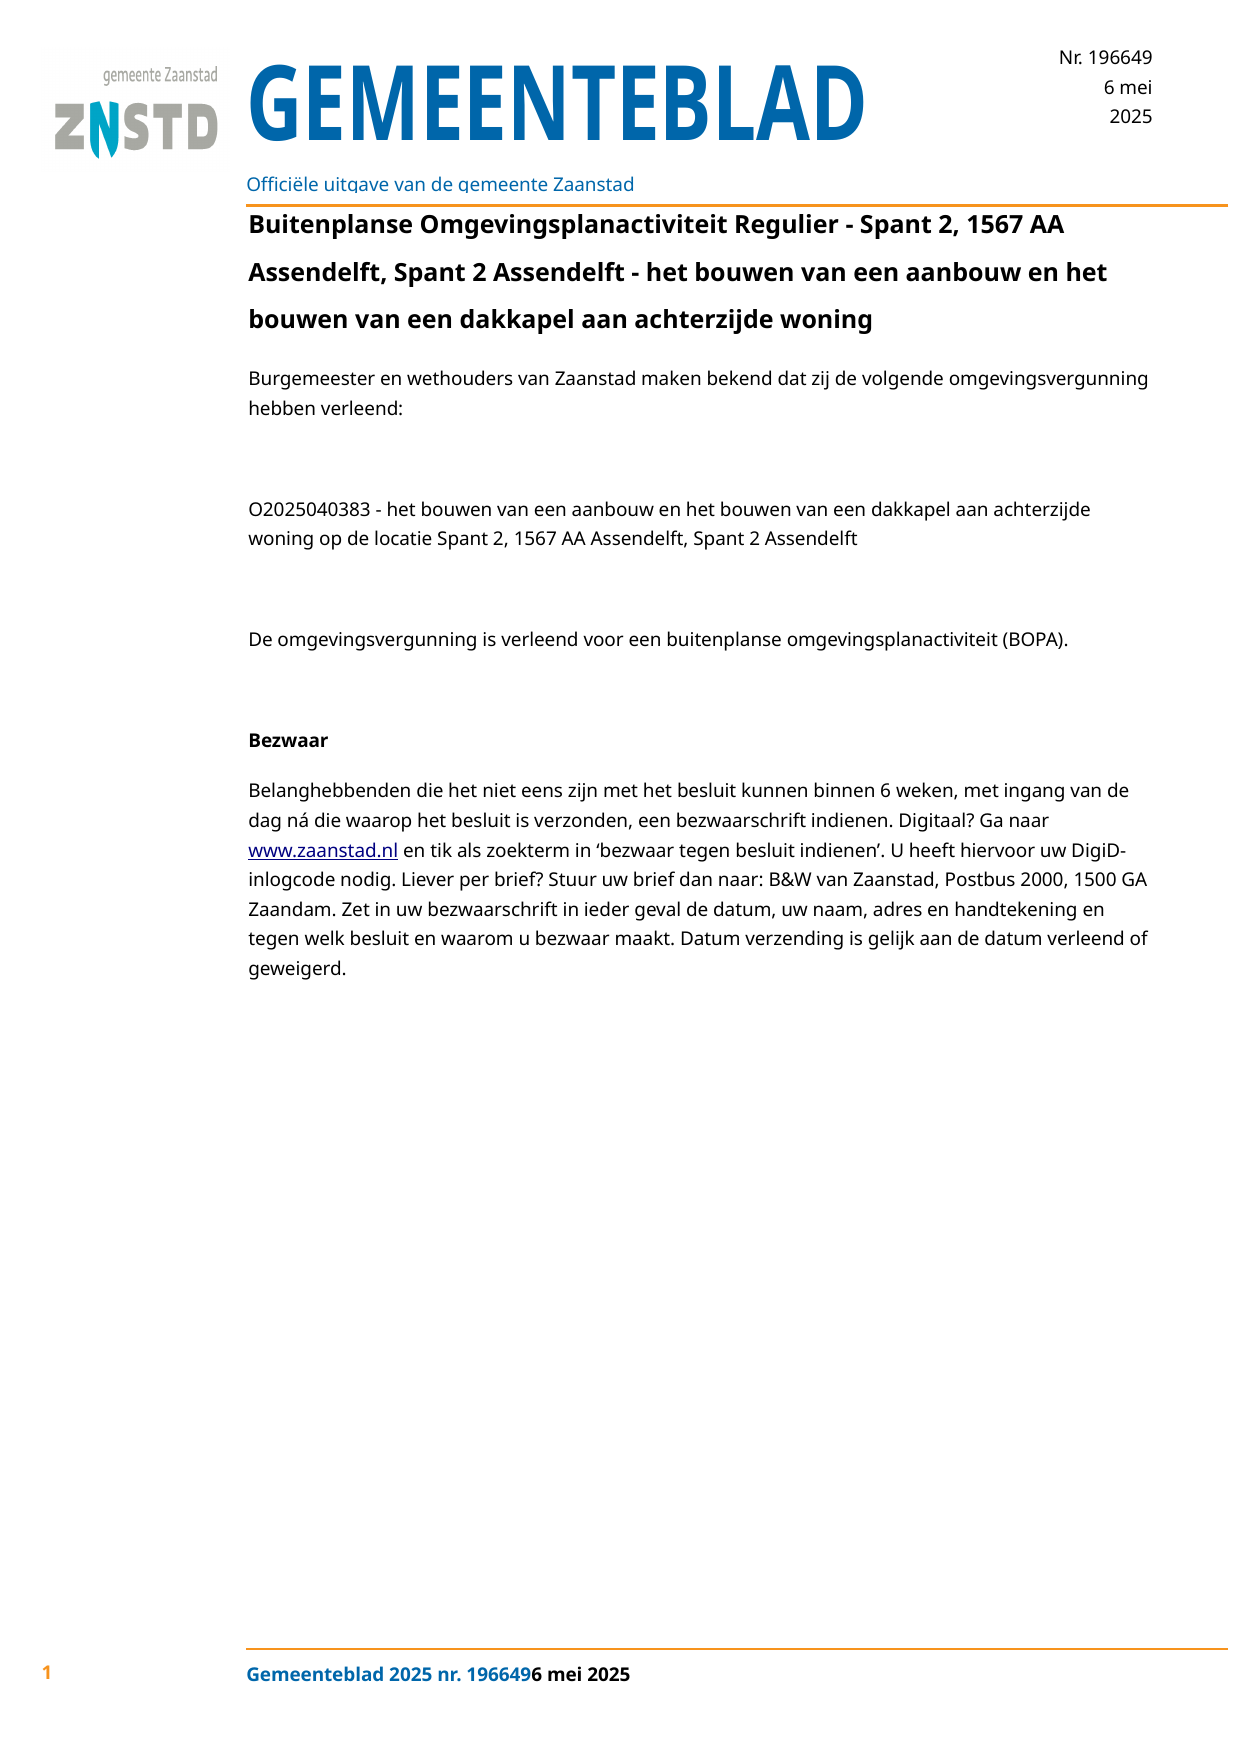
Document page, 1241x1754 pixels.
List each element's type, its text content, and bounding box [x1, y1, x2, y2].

text Buitenplanse Omgevingsplanactiviteit Regulier - Spant 2, 1567 AA Assendelft, Spant 2 Assendelft - het bouwen van een aanbouw en het bouwen van een dakkapel aan achterzijde woning [248, 207, 1152, 336]
text Burgemeester en wethouders van Zaanstad maken bekend dat zij de volgende omgevingsvergunning hebben verleend: [248, 366, 1152, 421]
text De omgevingsvergunning is verleend voor een buitenplanse omgevingsplanactiviteit (BOPA). [248, 626, 1152, 652]
text Bezwaar [248, 727, 1152, 753]
picture [41, 47, 231, 172]
text Belanghebbenden die het niet eens zijn met het besluit kunnen binnen 6 weken, met ingang van de dag ná die waarop het besluit is verzonden, een bezwaarschrift indienen. Digitaal? Ga naar www.zaanstad.nl en tik als zoekterm in ‘bezwaar tegen besluit indienen’. U heeft hiervoor uw DigiD-inlogcode nodig. Liever per brief? Stuur uw brief dan naar: B&W van Zaanstad, Postbus 2000, 1500 GA Zaandam. Zet in uw bezwaarschrift in ieder geval de datum, uw naam, adres en handtekening en tegen welk besluit en waarom u bezwaar maakt. Datum verzending is gelijk aan de datum verleend of geweigerd. [248, 778, 1152, 981]
text O2025040383 - het bouwen van een aanbouw en het bouwen van een dakkapel aan achterzijde woning op de locatie Spant 2, 1567 AA Assendelft, Spant 2 Assendelft [248, 496, 1152, 551]
